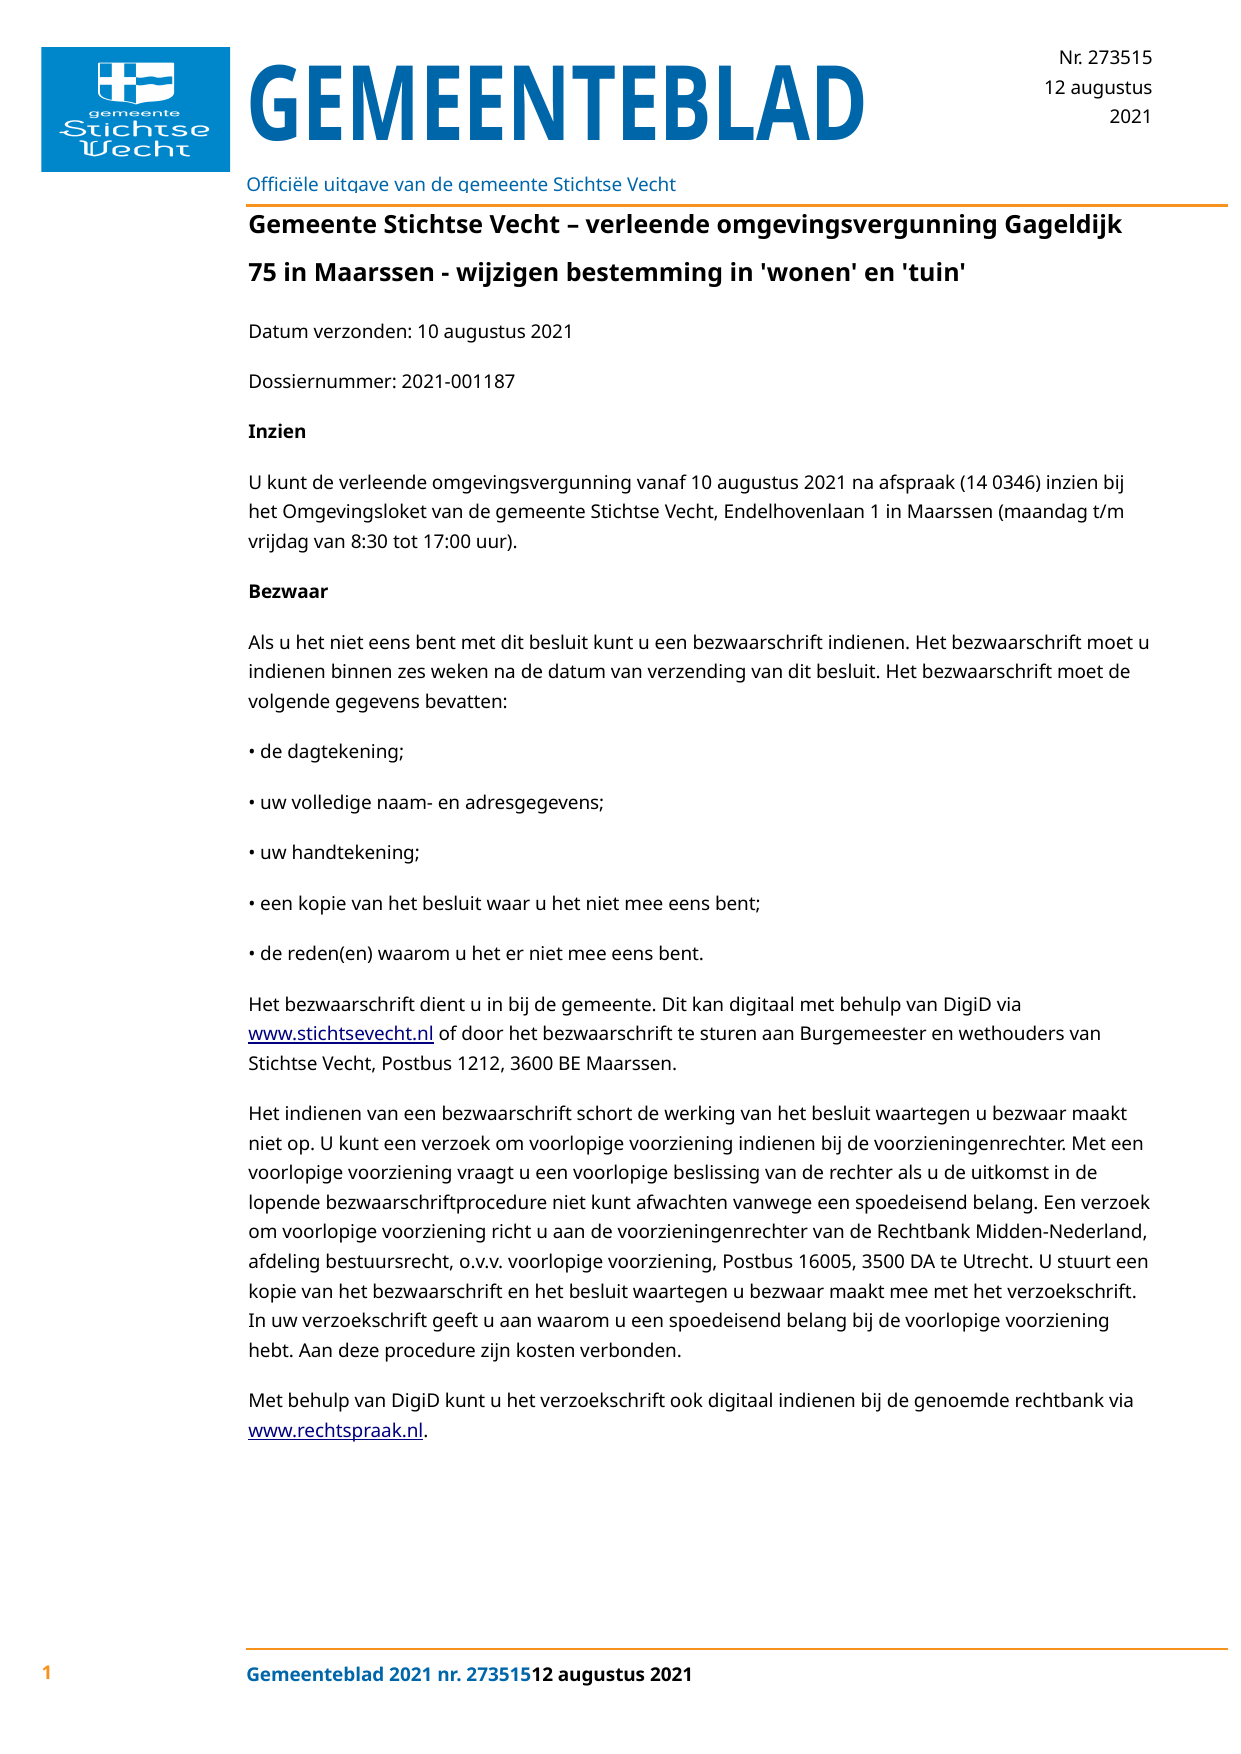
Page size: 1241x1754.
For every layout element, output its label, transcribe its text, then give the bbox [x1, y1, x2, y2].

picture [99, 63, 135, 101]
text Als u het niet eens bent met dit besluit kunt u een bezwaarschrift indienen. Het bezwaarschrift moet u indienen binnen zes weken na de datum van verzending van dit besluit. Het bezwaarschrift moet de volgende gegevens bevatten: [248, 629, 1152, 714]
text • de reden(en) waarom u het er niet mee eens bent. [248, 940, 1152, 966]
text Met behulp van DigiD kunt u het verzoekschrift ook digitaal indienen bij de genoemde rechtbank via www.rechtspraak.nl. [248, 1387, 1152, 1443]
text • uw handtekening; [248, 839, 1152, 865]
text Gemeente Stichtse Vecht – verleende omgevingsvergunning Gageldijk 75 in Maarssen - wijzigen bestemming in 'wonen' en 'tuin' [248, 207, 1152, 288]
text Bezwaar [248, 579, 1152, 604]
text • uw volledige naam- en adresgegevens; [248, 789, 1152, 815]
text • de dagtekening; [248, 739, 1152, 764]
text • een kopie van het besluit waar u het niet mee eens bent; [248, 890, 1152, 916]
text U kunt de verleende omgevingsvergunning vanaf 10 augustus 2021 na afspraak (14 0346) inzien bij het Omgevingsloket van de gemeente Stichtse Vecht, Endelhovenlaan 1 in Maarssen (maandag t/m vrijdag van 8:30 tot 17:00 uur). [248, 469, 1152, 554]
text Datum verzonden: 10 augustus 2021 [248, 318, 1152, 344]
text Het indienen van een bezwaarschrift schort de werking van het besluit waartegen u bezwaar maakt niet op. U kunt een verzoek om voorlopige voorziening indienen bij de voorzieningenrechter. Met een voorlopige voorziening vraagt u een voorlopige beslissing van de rechter als u de uitkomst in de lopende bezwaarschriftprocedure niet kunt afwachten vanwege een spoedeisend belang. Een verzoek om voorlopige voorziening richt u aan de voorzieningenrechter van de Rechtbank Midden-Nederland, afdeling bestuursrecht, o.v.v. voorlopige voorziening, Postbus 16005, 3500 DA te Utrecht. U stuurt een kopie van het bezwaarschrift en het besluit waartegen u bezwaar maakt mee met het verzoekschrift. In uw verzoekschrift geeft u aan waarom u een spoedeisend belang bij de voorlopige voorziening hebt. Aan deze procedure zijn kosten verbonden. [248, 1100, 1152, 1363]
text Dossiernummer: 2021-001187 [248, 368, 1152, 394]
text Het bezwaarschrift dient u in bij de gemeente. Dit kan digitaal met behulp van DigiD via www.stichtsevecht.nl of door het bezwaarschrift te sturen aan Burgemeester en wethouders van Stichtse Vecht, Postbus 1212, 3600 BE Maarssen. [248, 991, 1152, 1076]
picture [137, 63, 174, 103]
text Inzien [248, 419, 1152, 444]
